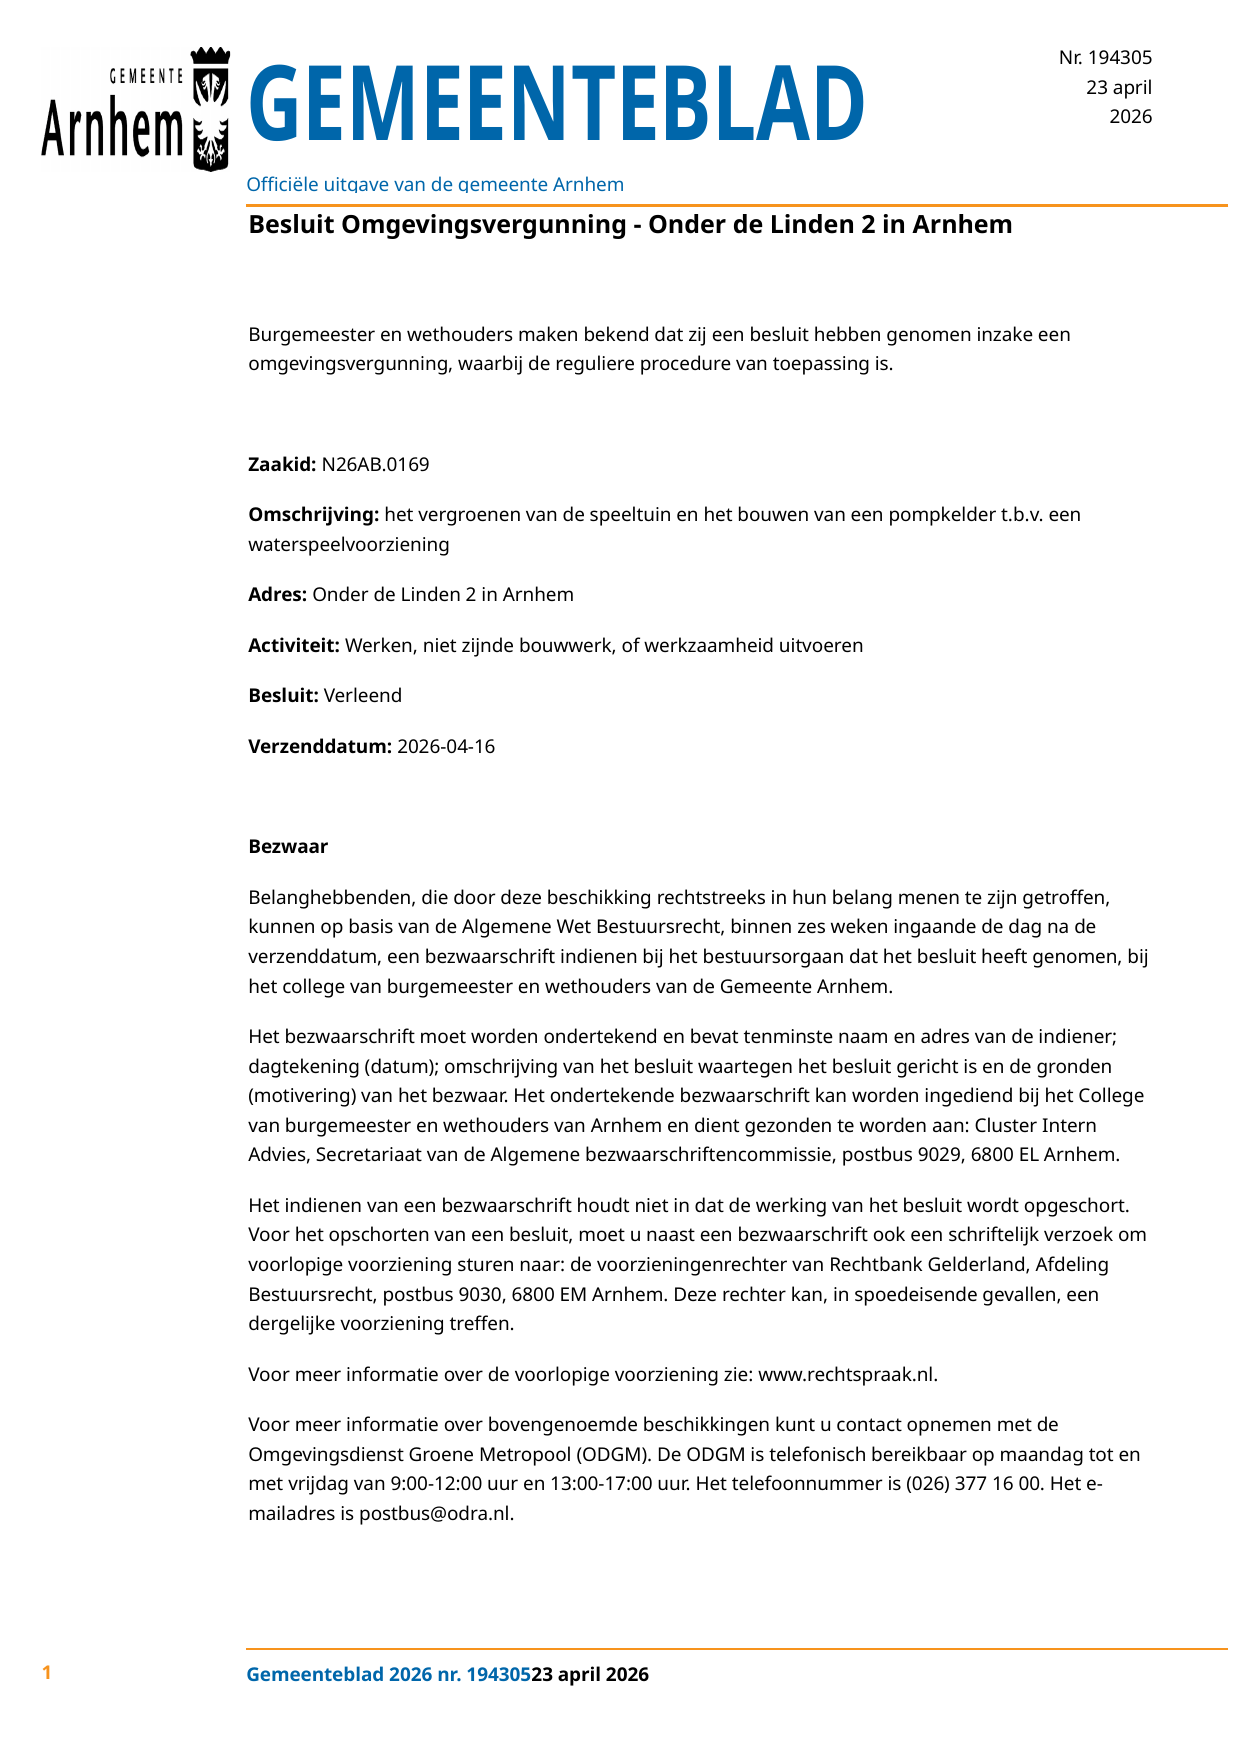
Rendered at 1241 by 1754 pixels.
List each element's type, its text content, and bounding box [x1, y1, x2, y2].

text Besluit Omgevingsvergunning - Onder de Linden 2 in Arnhem [248, 207, 1152, 241]
text Adres: Onder de Linden 2 in Arnhem [248, 582, 1152, 607]
text Activiteit: Werken, niet zijnde bouwwerk, of werkzaamheid uitvoeren [248, 632, 1152, 658]
text Bezwaar [248, 834, 1152, 859]
text Belanghebbenden, die door deze beschikking rechtstreeks in hun belang menen te zijn getroffen, kunnen op basis van de Algemene Wet Bestuursrecht, binnen zes weken ingaande de dag na de verzenddatum, een bezwaarschrift indienen bij het bestuursorgaan dat het besluit heeft genomen, bij het college van burgemeester en wethouders van de Gemeente Arnhem. [248, 884, 1152, 998]
text Verzenddatum: 2026-04-16 [248, 733, 1152, 758]
text Besluit: Verleend [248, 682, 1152, 708]
text Het indienen van een bezwaarschrift houdt niet in dat de werking van het besluit wordt opgeschort. Voor het opschorten van een besluit, moet u naast een bezwaarschrift ook een schriftelijk verzoek om voorlopige voorziening sturen naar: de voorzieningenrechter van Rechtbank Gelderland, Afdeling Bestuursrecht, postbus 9030, 6800 EM Arnhem. Deze rechter kan, in spoedeisende gevallen, een dergelijke voorziening treffen. [248, 1192, 1152, 1336]
text Burgemeester en wethouders maken bekend dat zij een besluit hebben genomen inzake een omgevingsvergunning, waarbij de reguliere procedure van toepassing is. [248, 321, 1152, 376]
text Het bezwaarschrift moet worden ondertekend en bevat tenminste naam en adres van de indiener; dagtekening (datum); omschrijving van het besluit waartegen het besluit gericht is en de gronden (motivering) van het bezwaar. Het ondertekende bezwaarschrift kan worden ingediend bij het College van burgemeester en wethouders van Arnhem en dient gezonden te worden aan: Cluster Intern Advies, Secretariaat van de Algemene bezwaarschriftencommissie, postbus 9029, 6800 EL Arnhem. [248, 1023, 1152, 1167]
text Voor meer informatie over bovengenoemde beschikkingen kunt u contact opnemen met de Omgevingsdienst Groene Metropool (ODGM). De ODGM is telefonisch bereikbaar op maandag tot en met vrijdag van 9:00-12:00 uur en 13:00-17:00 uur. Het telefoonnummer is (026) 377 16 00. Het e-mailadres is postbus@odra.nl. [248, 1411, 1152, 1526]
picture [41, 47, 231, 172]
text Zaakid: N26AB.0169 [248, 451, 1152, 477]
text Voor meer informatie over de voorlopige voorziening zie: www.rechtspraak.nl. [248, 1361, 1152, 1386]
text Omschrijving: het vergroenen van de speeltuin en het bouwen van een pompkelder t.b.v. een waterspeelvoorziening [248, 502, 1152, 557]
